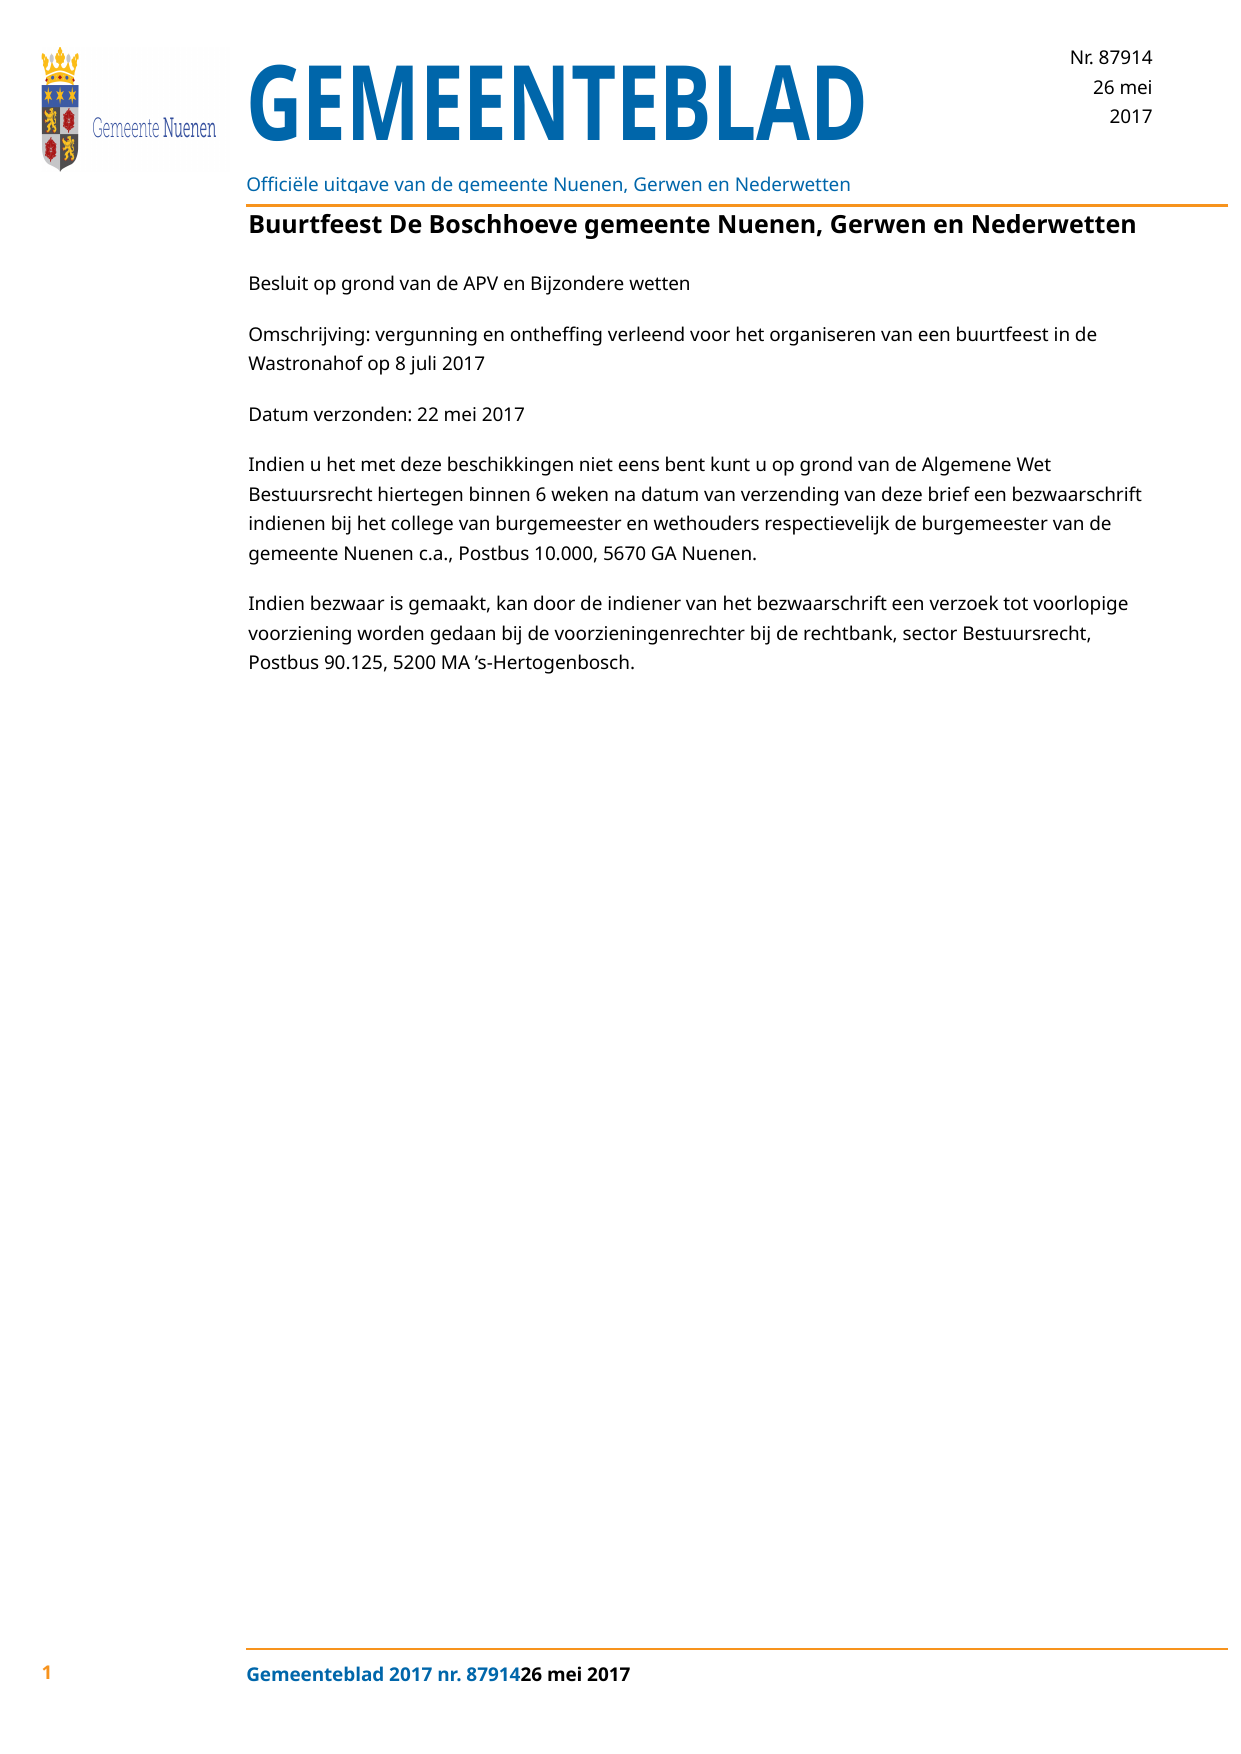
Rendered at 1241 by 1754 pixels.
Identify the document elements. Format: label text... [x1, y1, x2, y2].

text Buurtfeest De Boschhoeve gemeente Nuenen, Gerwen en Nederwetten [248, 207, 1152, 241]
text Indien bezwaar is gemaakt, kan door de indiener van het bezwaarschrift een verzoek tot voorlopige voorziening worden gedaan bij de voorzieningenrechter bij de rechtbank, sector Bestuursrecht, Postbus 90.125, 5200 MA ’s-Hertogenbosch. [248, 590, 1152, 675]
picture [41, 47, 231, 172]
text Omschrijving: vergunning en ontheffing verleend voor het organiseren van een buurtfeest in de Wastronahof op 8 juli 2017 [248, 321, 1152, 376]
text Indien u het met deze beschikkingen niet eens bent kunt u op grond van de Algemene Wet Bestuursrecht hiertegen binnen 6 weken na datum van verzending van deze brief een bezwaarschrift indienen bij het college van burgemeester en wethouders respectievelijk de burgemeester van de gemeente Nuenen c.a., Postbus 10.000, 5670 GA Nuenen. [248, 451, 1152, 566]
text Besluit op grond van de APV en Bijzondere wetten [248, 270, 1152, 296]
text Datum verzonden: 22 mei 2017 [248, 401, 1152, 426]
